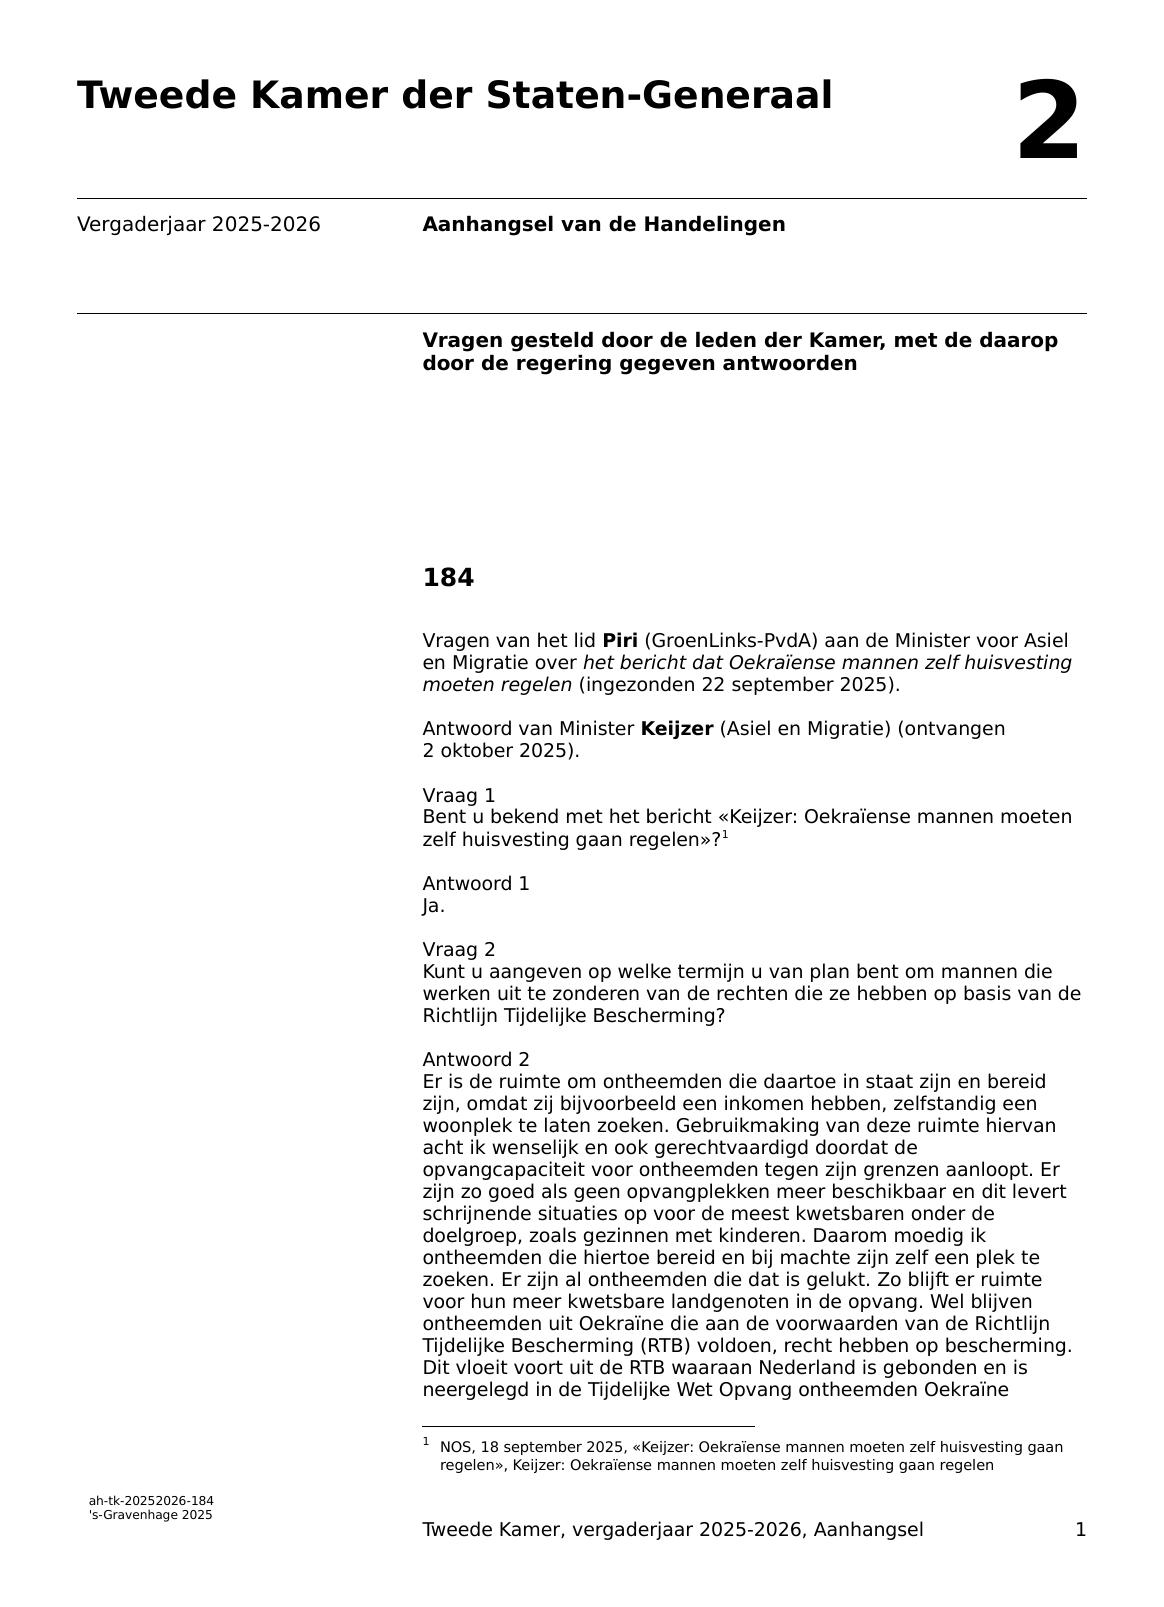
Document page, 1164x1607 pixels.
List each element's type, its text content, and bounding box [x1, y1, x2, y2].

text 184 [422, 563, 1087, 592]
text Er is de ruimte om ontheemden die daartoe in staat zijn en bereid zijn, omdat zij bijvoorbeeld een inkomen hebben, zelfstandig een woonplek te laten zoeken. Gebruikmaking van deze ruimte hiervan acht ik wenselijk en ook gerechtvaardigd doordat de opvangcapaciteit voor ontheemden tegen zijn grenzen aanloopt. Er zijn zo goed als geen opvangplekken meer beschikbaar en dit levert schrijnende situaties op voor de meest kwetsbaren onder de doelgroep, zoals gezinnen met kinderen. Daarom moedig ik ontheemden die hiertoe bereid en bij machte zijn zelf een plek te zoeken. Er zijn al ontheemden die dat is gelukt. Zo blijft er ruimte voor hun meer kwetsbare landgenoten in de opvang. Wel blijven ontheemden uit Oekraïne die aan de voorwaarden van de Richtlijn Tijdelijke Bescherming (RTB) voldoen, recht hebben op bescherming. Dit vloeit voort uit de RTB waaraan Nederland is gebonden en is neergelegd in de Tijdelijke Wet Opvang ontheemden Oekraïne [422, 1071, 1087, 1401]
table_cell Vragen gesteld door de leden der Kamer, met de daarop door de regering gegeven antwoorden [422, 314, 1087, 375]
text Antwoord 1 [422, 873, 1087, 894]
text Kunt u aangeven op welke termijn u van plan bent om mannen die werken uit te zonderen van de rechten die ze hebben op basis van de Richtlijn Tijdelijke Bescherming? [422, 961, 1087, 1027]
text Ja. [422, 894, 1087, 917]
text Antwoord 2 [422, 1049, 1087, 1071]
text Vraag 2 [422, 939, 1087, 961]
table_header 2 [886, 59, 1087, 198]
text Vraag 1 [422, 784, 1087, 806]
table_cell Vergaderjaar 2025-2026 [77, 199, 422, 313]
table_cell [77, 314, 422, 375]
text Bent u bekend met het bericht «Keijzer: Oekraïense mannen moeten zelf huisvesting gaan regelen»? [422, 806, 1087, 850]
text Antwoord van Minister Keijzer (Asiel en Migratie) (ontvangen 2 oktober 2025). [422, 718, 1087, 762]
text 's-Gravenhage 2025 [88, 1508, 323, 1522]
text NOS, 18 september 2025, «Keijzer: Oekraïense mannen moeten zelf huisvesting gaan regelen», Keijzer: Oekraïense mannen moeten zelf huisvesting gaan regelen [422, 1435, 1087, 1474]
text ah-tk-20252026-184 [88, 1494, 323, 1508]
table_cell Aanhangsel van de Handelingen [422, 199, 1087, 313]
table_header Tweede Kamer der Staten-Generaal [77, 59, 886, 198]
text Vragen van het lid Piri (GroenLinks-PvdA) aan de Minister voor Asiel en Migratie over het bericht dat Oekraïense mannen zelf huisvesting moeten regelen (ingezonden 22 september 2025). [422, 630, 1087, 696]
